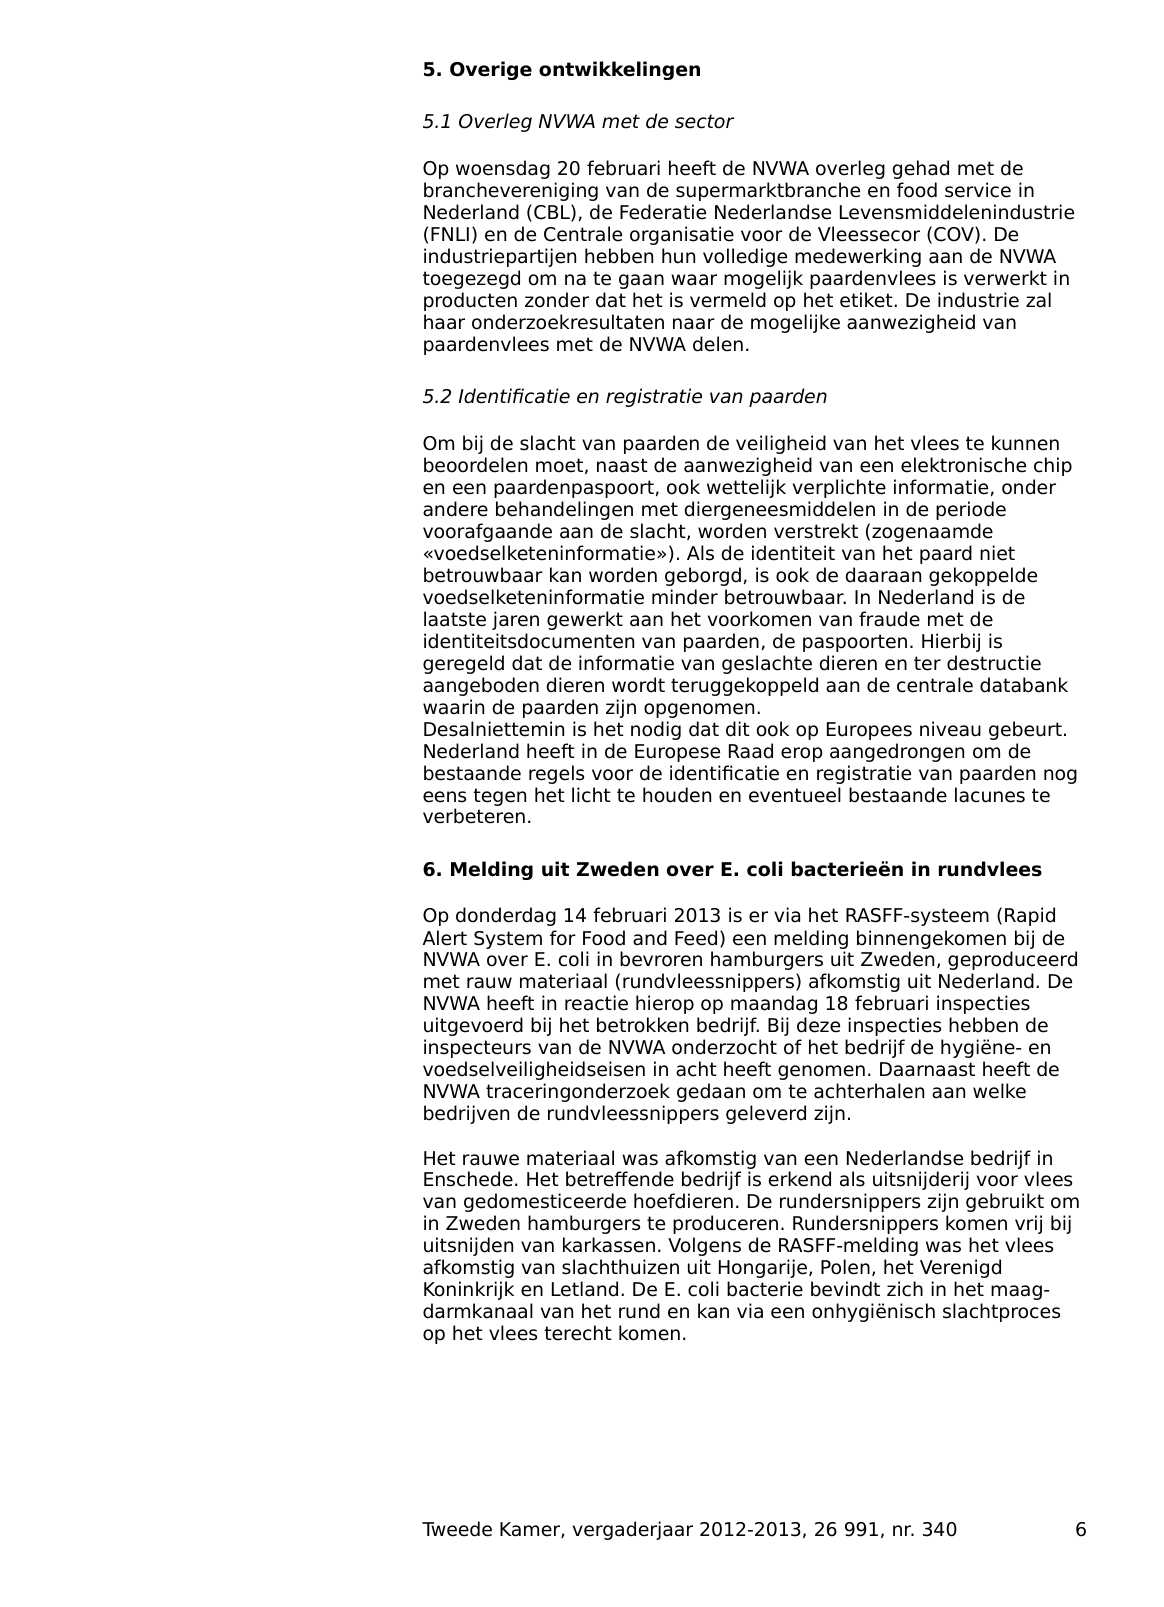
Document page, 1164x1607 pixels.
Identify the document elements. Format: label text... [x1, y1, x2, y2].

subtitle 6. Melding uit Zweden over E. coli bacterieën in rundvlees [422, 858, 1087, 880]
text Desalniettemin is het nodig dat dit ook op Europees niveau gebeurt. Nederland heeft in de Europese Raad erop aangedrongen om de bestaande regels voor de identificatie en registratie van paarden nog eens tegen het licht te houden en eventueel bestaande lacunes te verbeteren. [422, 718, 1087, 828]
text Het rauwe materiaal was afkomstig van een Nederlandse bedrijf in Enschede. Het betreffende bedrijf is erkend als uitsnijderij voor vlees van gedomesticeerde hoefdieren. De rundersnippers zijn gebruikt om in Zweden hamburgers te produceren. Rundersnippers komen vrij bij uitsnijden van karkassen. Volgens de RASFF-melding was het vlees afkomstig van slachthuizen uit Hongarije, Polen, het Verenigd Koninkrijk en Letland. De E. coli bacterie bevindt zich in het maag-darmkanaal van het rund en kan via een onhygiënisch slachtproces op het vlees terecht komen. [422, 1147, 1087, 1345]
subtitle 5.1 Overleg NVWA met de sector [422, 111, 1087, 133]
subtitle 5.2 Identificatie en registratie van paarden [422, 386, 1087, 408]
text Op woensdag 20 februari heeft de NVWA overleg gehad met de branchevereniging van de supermarktbranche en food service in Nederland (CBL), de Federatie Nederlandse Levensmiddelenindustrie (FNLI) en de Centrale organisatie voor de Vleessecor (COV). De industriepartijen hebben hun volledige medewerking aan de NVWA toegezegd om na te gaan waar mogelijk paardenvlees is verwerkt in producten zonder dat het is vermeld op het etiket. De industrie zal haar onderzoekresultaten naar de mogelijke aanwezigheid van paardenvlees met de NVWA delen. [422, 158, 1087, 356]
text Om bij de slacht van paarden de veiligheid van het vlees te kunnen beoordelen moet, naast de aanwezigheid van een elektronische chip en een paardenpaspoort, ook wettelijk verplichte informatie, onder andere behandelingen met diergeneesmiddelen in de periode voorafgaande aan de slacht, worden verstrekt (zogenaamde «voedselketeninformatie»). Als de identiteit van het paard niet betrouwbaar kan worden geborgd, is ook de daaraan gekoppelde voedselketeninformatie minder betrouwbaar. In Nederland is de laatste jaren gewerkt aan het voorkomen van fraude met de identiteitsdocumenten van paarden, de paspoorten. Hierbij is geregeld dat de informatie van geslachte dieren en ter destructie aangeboden dieren wordt teruggekoppeld aan de centrale databank waarin de paarden zijn opgenomen. [422, 433, 1087, 718]
subtitle 5. Overige ontwikkelingen [422, 59, 1087, 81]
text Op donderdag 14 februari 2013 is er via het RASFF-systeem (Rapid Alert System for Food and Feed) een melding binnengekomen bij de NVWA over E. coli in bevroren hamburgers uit Zweden, geproduceerd met rauw materiaal (rundvleessnippers) afkomstig uit Nederland. De NVWA heeft in reactie hierop op maandag 18 februari inspecties uitgevoerd bij het betrokken bedrijf. Bij deze inspecties hebben de inspecteurs van de NVWA onderzocht of het bedrijf de hygiëne- en voedselveiligheidseisen in acht heeft genomen. Daarnaast heeft de NVWA traceringonderzoek gedaan om te achterhalen aan welke bedrijven de rundvleessnippers geleverd zijn. [422, 905, 1087, 1125]
